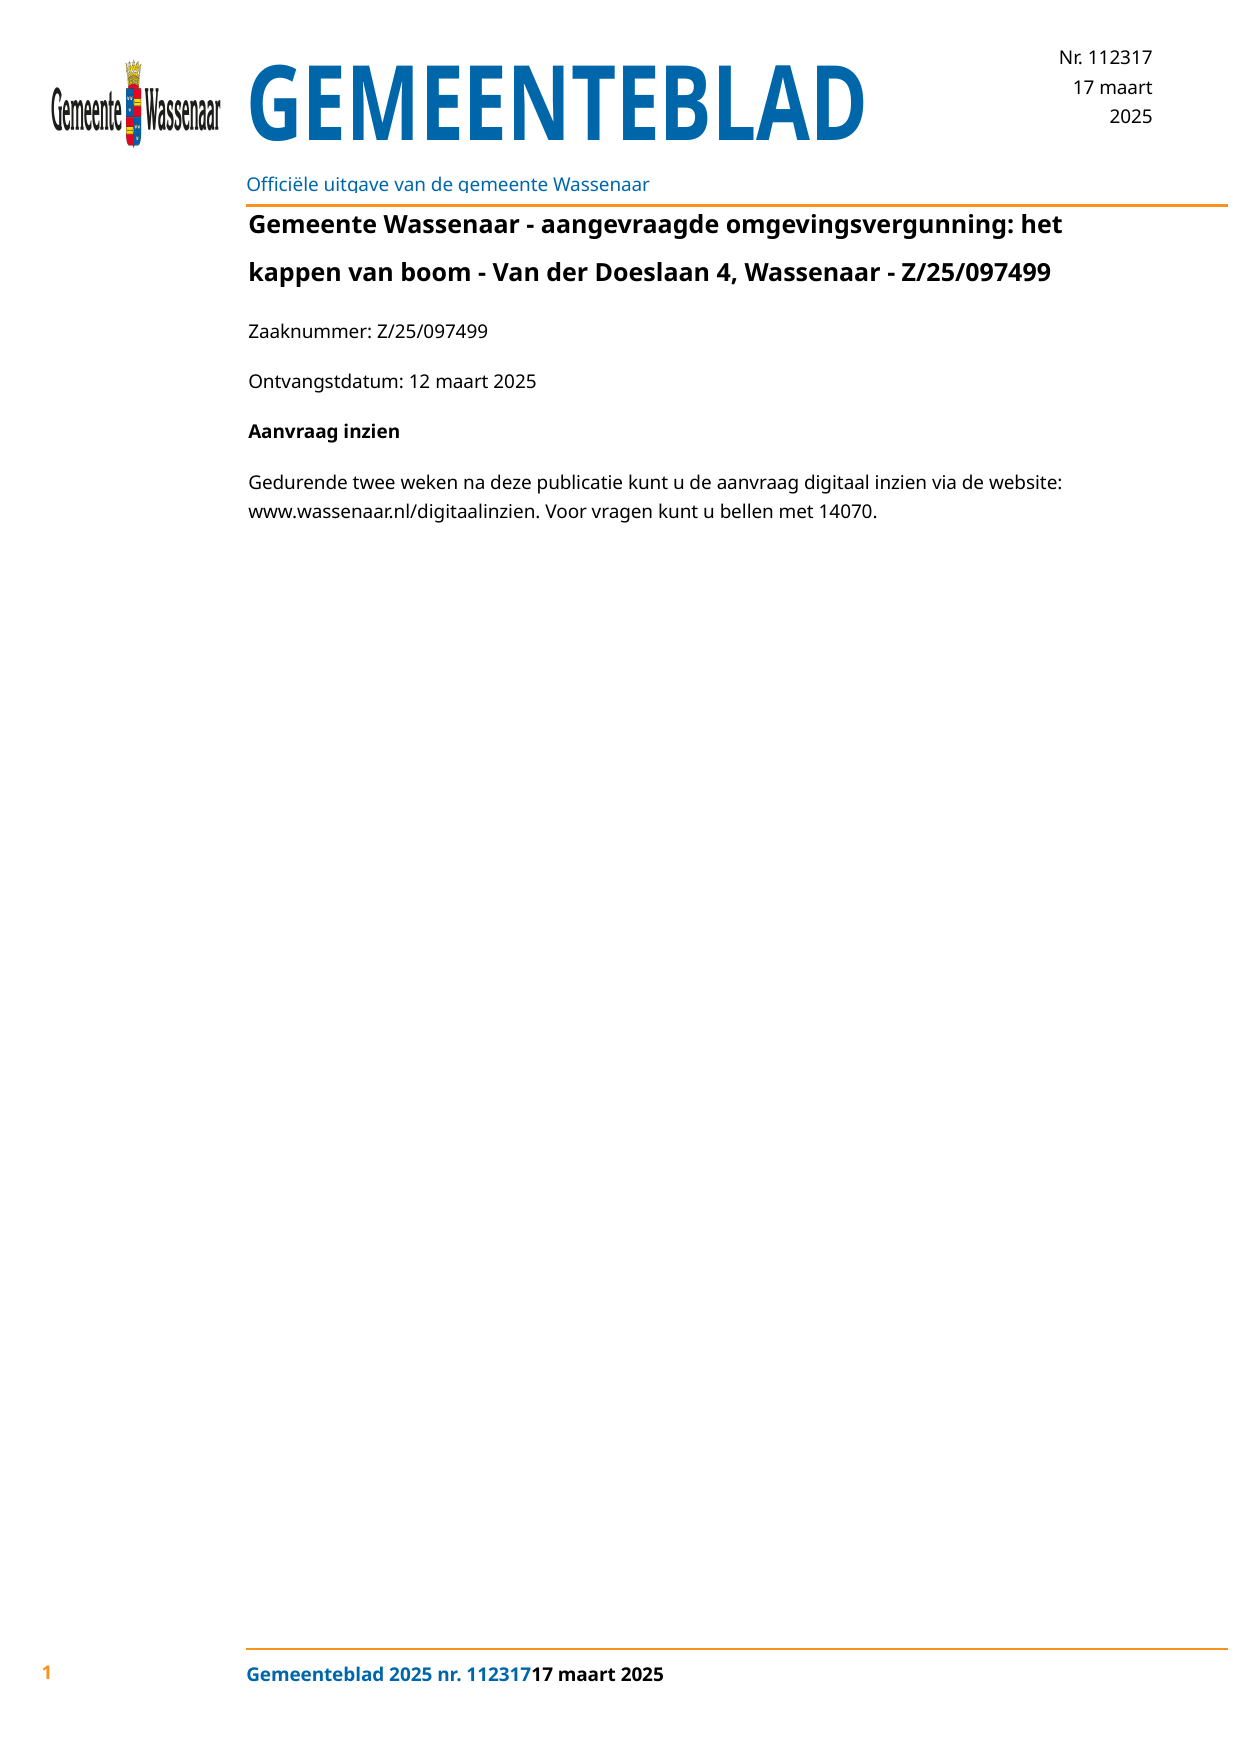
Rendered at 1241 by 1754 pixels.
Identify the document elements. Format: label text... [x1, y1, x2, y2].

text Zaaknummer: Z/25/097499 [248, 318, 1152, 344]
text Gemeente Wassenaar - aangevraagde omgevingsvergunning: het kappen van boom - Van der Doeslaan 4, Wassenaar - Z/25/097499 [248, 207, 1152, 288]
text Aanvraag inzien [248, 419, 1152, 444]
text Ontvangstdatum: 12 maart 2025 [248, 368, 1152, 394]
picture [41, 47, 231, 172]
text Gedurende twee weken na deze publicatie kunt u de aanvraag digitaal inzien via de website: www.wassenaar.nl/digitaalinzien. Voor vragen kunt u bellen met 14070. [248, 469, 1152, 524]
